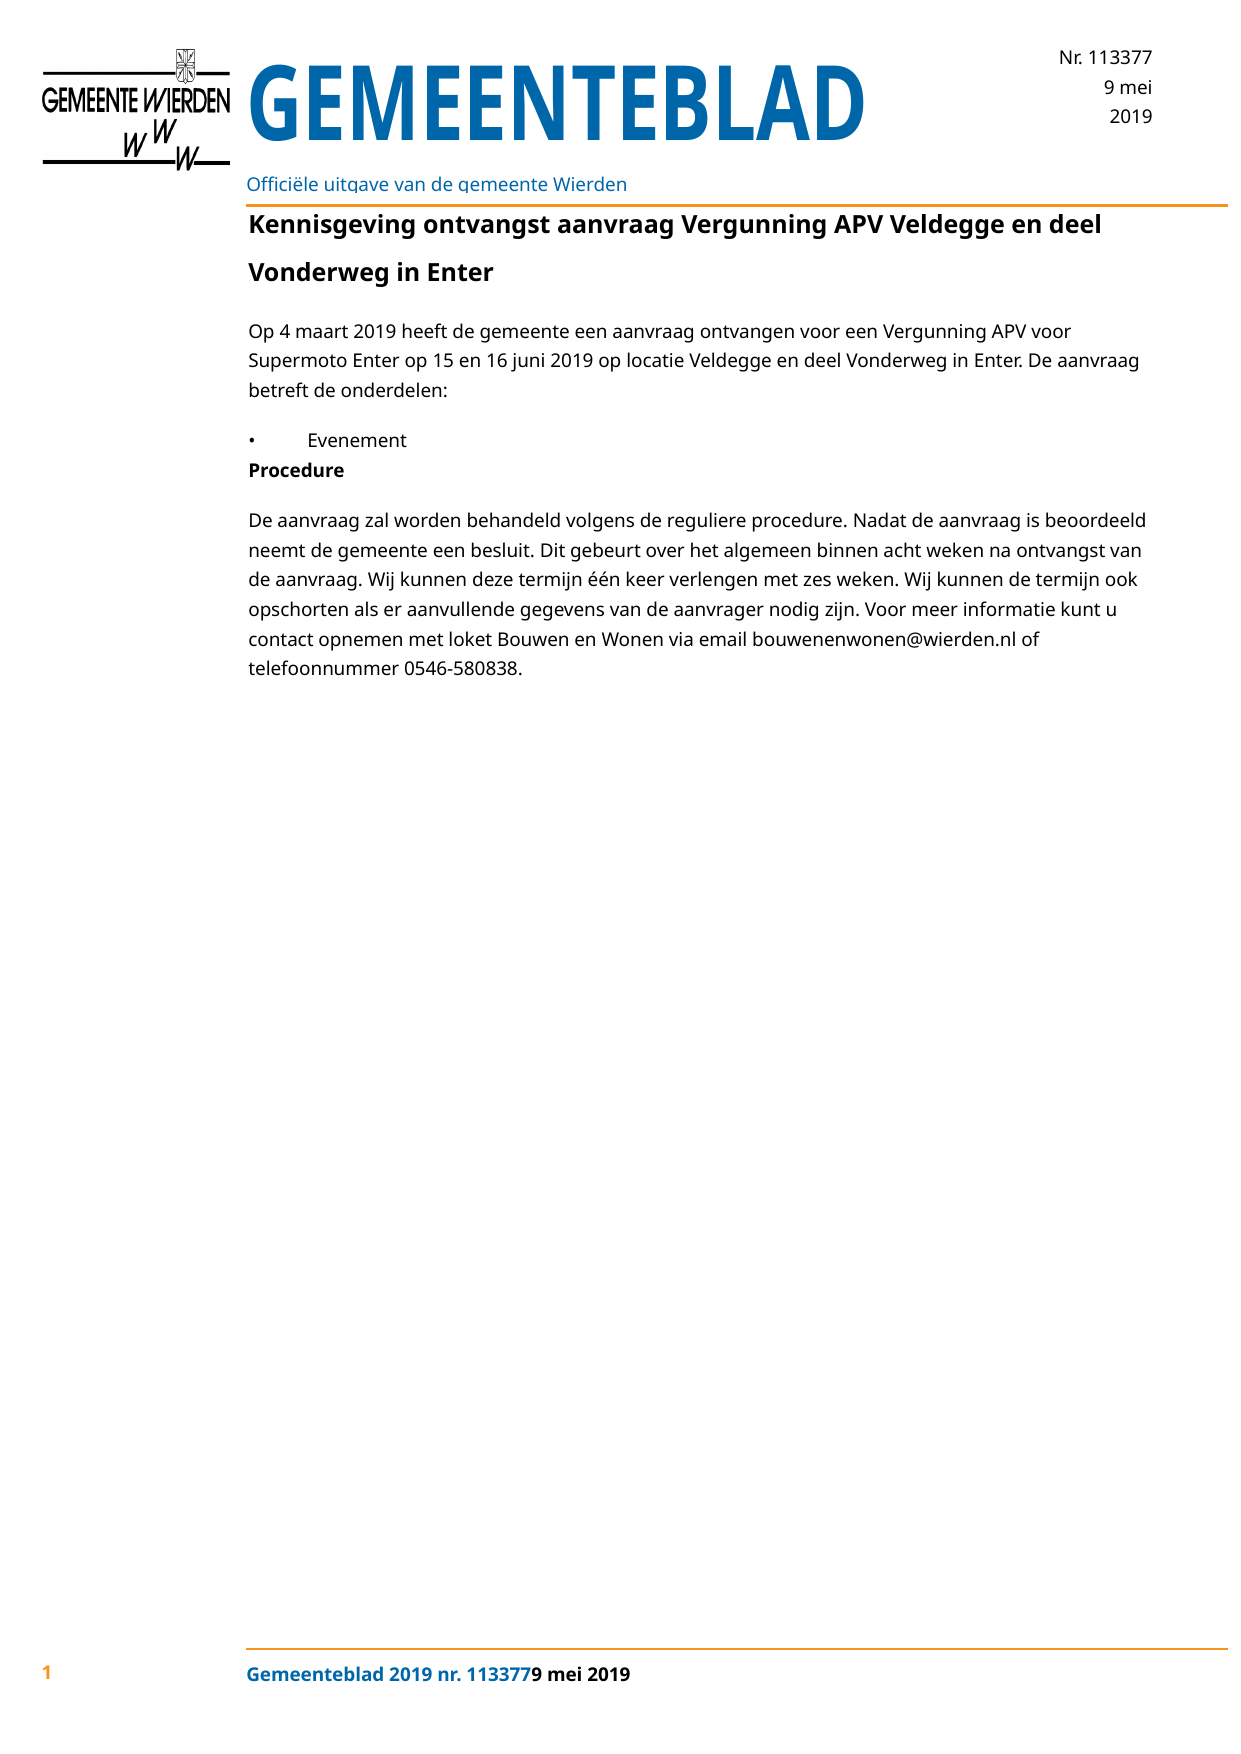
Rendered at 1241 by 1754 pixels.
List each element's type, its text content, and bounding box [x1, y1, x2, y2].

list Evenement [248, 427, 1152, 453]
picture [41, 47, 231, 172]
text Kennisgeving ontvangst aanvraag Vergunning APV Veldegge en deel Vonderweg in Enter [248, 207, 1152, 288]
text Procedure [248, 457, 1152, 483]
text De aanvraag zal worden behandeld volgens de reguliere procedure. Nadat de aanvraag is beoordeeld neemt de gemeente een besluit. Dit gebeurt over het algemeen binnen acht weken na ontvangst van de aanvraag. Wij kunnen deze termijn één keer verlengen met zes weken. Wij kunnen de termijn ook opschorten als er aanvullende gegevens van de aanvrager nodig zijn. Voor meer informatie kunt u contact opnemen met loket Bouwen en Wonen via email bouwenenwonen@wierden.nl of telefoonnummer 0546-580838. [248, 507, 1152, 681]
text Op 4 maart 2019 heeft de gemeente een aanvraag ontvangen voor een Vergunning APV voor Supermoto Enter op 15 en 16 juni 2019 op locatie Veldegge en deel Vonderweg in Enter. De aanvraag betreft de onderdelen: [248, 318, 1152, 403]
